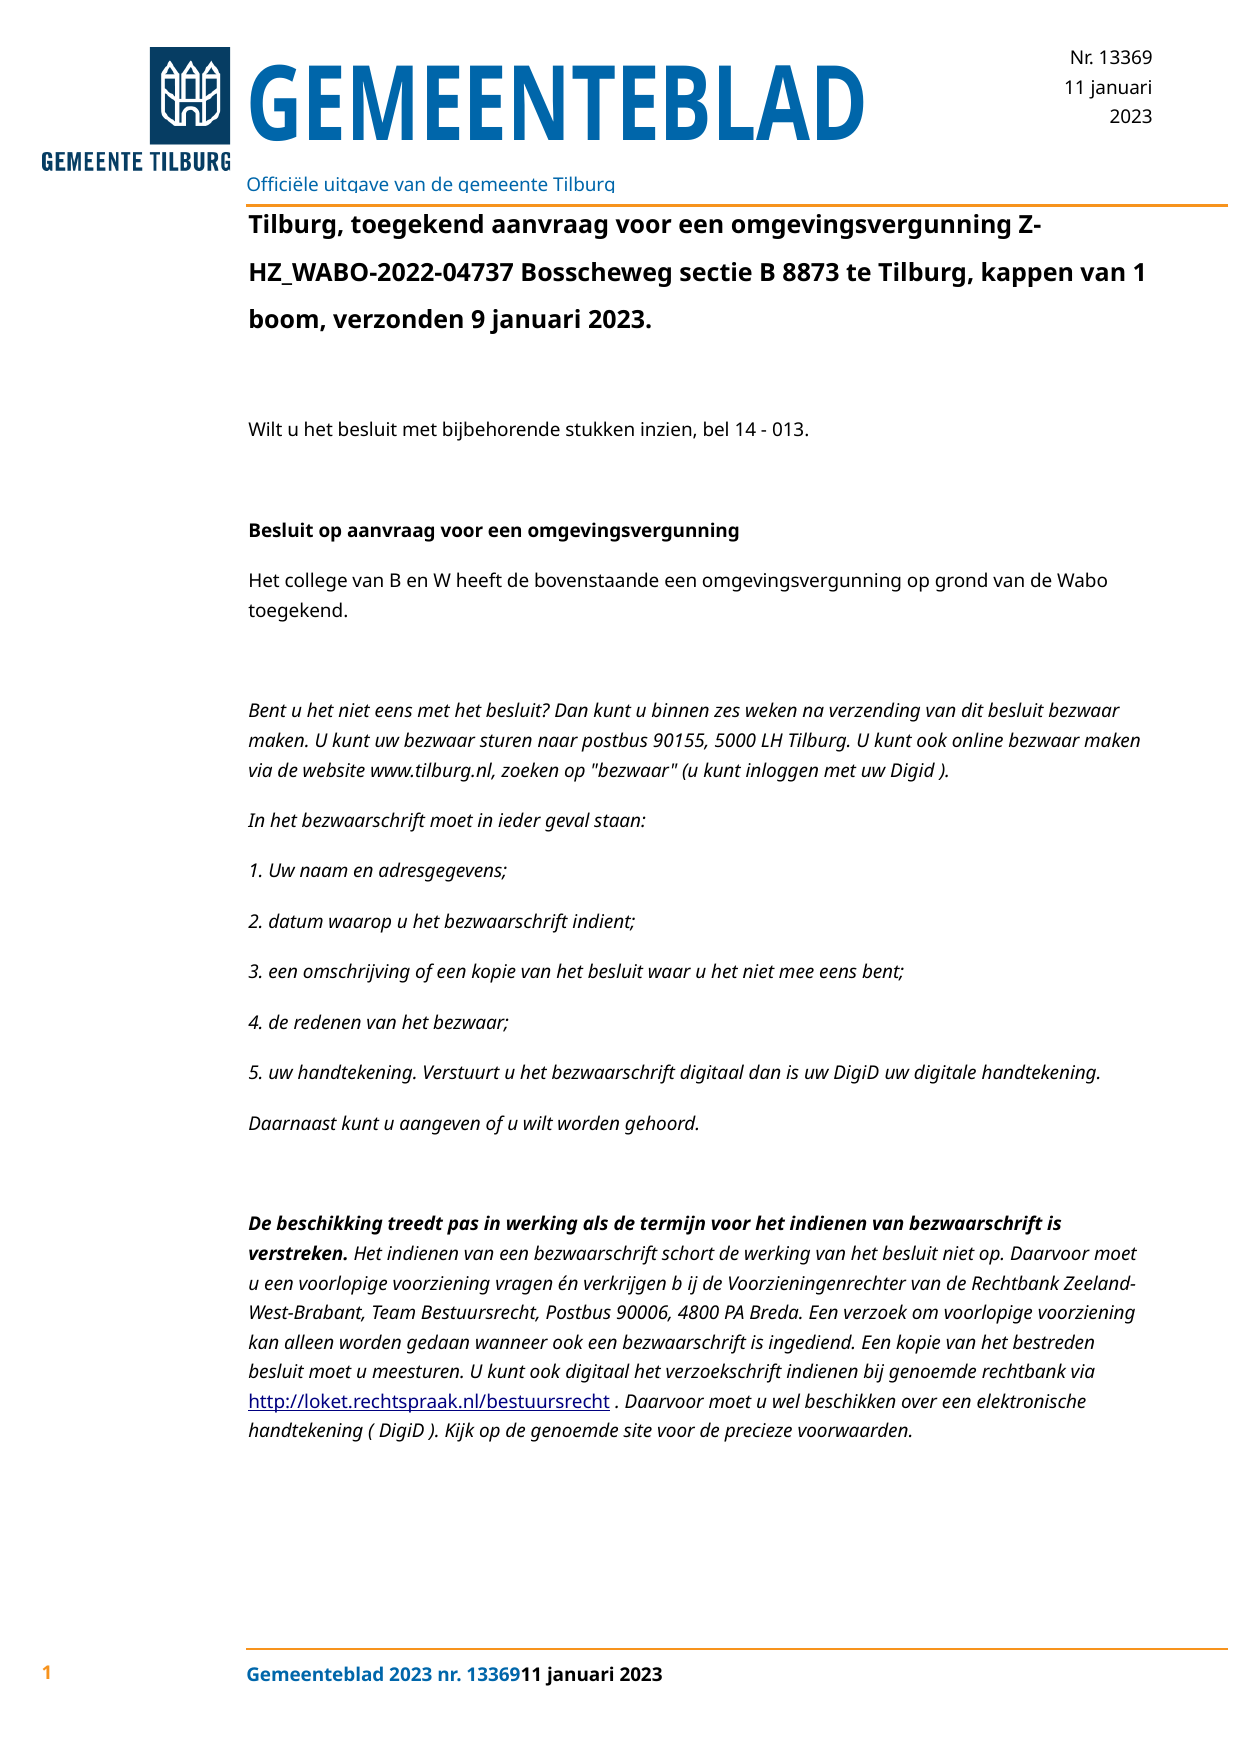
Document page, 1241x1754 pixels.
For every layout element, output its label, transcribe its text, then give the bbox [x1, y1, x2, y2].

text Bent u het niet eens met het besluit? Dan kunt u binnen zes weken na verzending van dit besluit bezwaar maken. U kunt uw bezwaar sturen naar postbus 90155, 5000 LH Tilburg. U kunt ook online bezwaar maken via de website www.tilburg.nl, zoeken op "bezwaar" (u kunt inloggen met uw Digid ). [248, 698, 1152, 782]
text 4. de redenen van het bezwaar; [248, 1009, 1152, 1034]
text 5. uw handtekening. Verstuurt u het bezwaarschrift digitaal dan is uw DigiD uw digitale handtekening. [248, 1059, 1152, 1085]
text Het college van B en W heeft de bovenstaande een omgevingsvergunning op grond van de Wabo toegekend. [248, 567, 1152, 622]
picture [41, 47, 231, 172]
text Wilt u het besluit met bijbehorende stukken inzien, bel 14 - 013. [248, 416, 1152, 442]
text 1. Uw naam en adresgegevens; [248, 858, 1152, 883]
text Tilburg, toegekend aanvraag voor een omgevingsvergunning Z-HZ_WABO-2022-04737 Bosscheweg sectie B 8873 te Tilburg, kappen van 1 boom, verzonden 9 januari 2023. [248, 207, 1152, 336]
text 2. datum waarop u het bezwaarschrift indient; [248, 908, 1152, 934]
text 3. een omschrijving of een kopie van het besluit waar u het niet mee eens bent; [248, 958, 1152, 984]
text In het bezwaarschrift moet in ieder geval staan: [248, 807, 1152, 833]
text Daarnaast kunt u aangeven of u wilt worden gehoord. [248, 1110, 1152, 1135]
text De beschikking treedt pas in werking als de termijn voor het indienen van bezwaarschrift is verstreken. Het indienen van een bezwaarschrift schort de werking van het besluit niet op. Daarvoor moet u een voorlopige voorziening vragen én verkrijgen b ij de Voorzieningenrechter van de Rechtbank Zeeland-West-Brabant, Team Bestuursrecht, Postbus 90006, 4800 PA Breda. Een verzoek om voorlopige voorziening kan alleen worden gedaan wanneer ook een bezwaarschrift is ingediend. Een kopie van het bestreden besluit moet u meesturen. U kunt ook digitaal het verzoekschrift indienen bij genoemde rechtbank via http://loket.rechtspraak.nl/bestuursrecht . Daarvoor moet u wel beschikken over een elektronische handtekening ( DigiD ). Kijk op de genoemde site voor de precieze voorwaarden. [248, 1211, 1152, 1443]
text Besluit op aanvraag voor een omgevingsvergunning [248, 517, 1152, 542]
